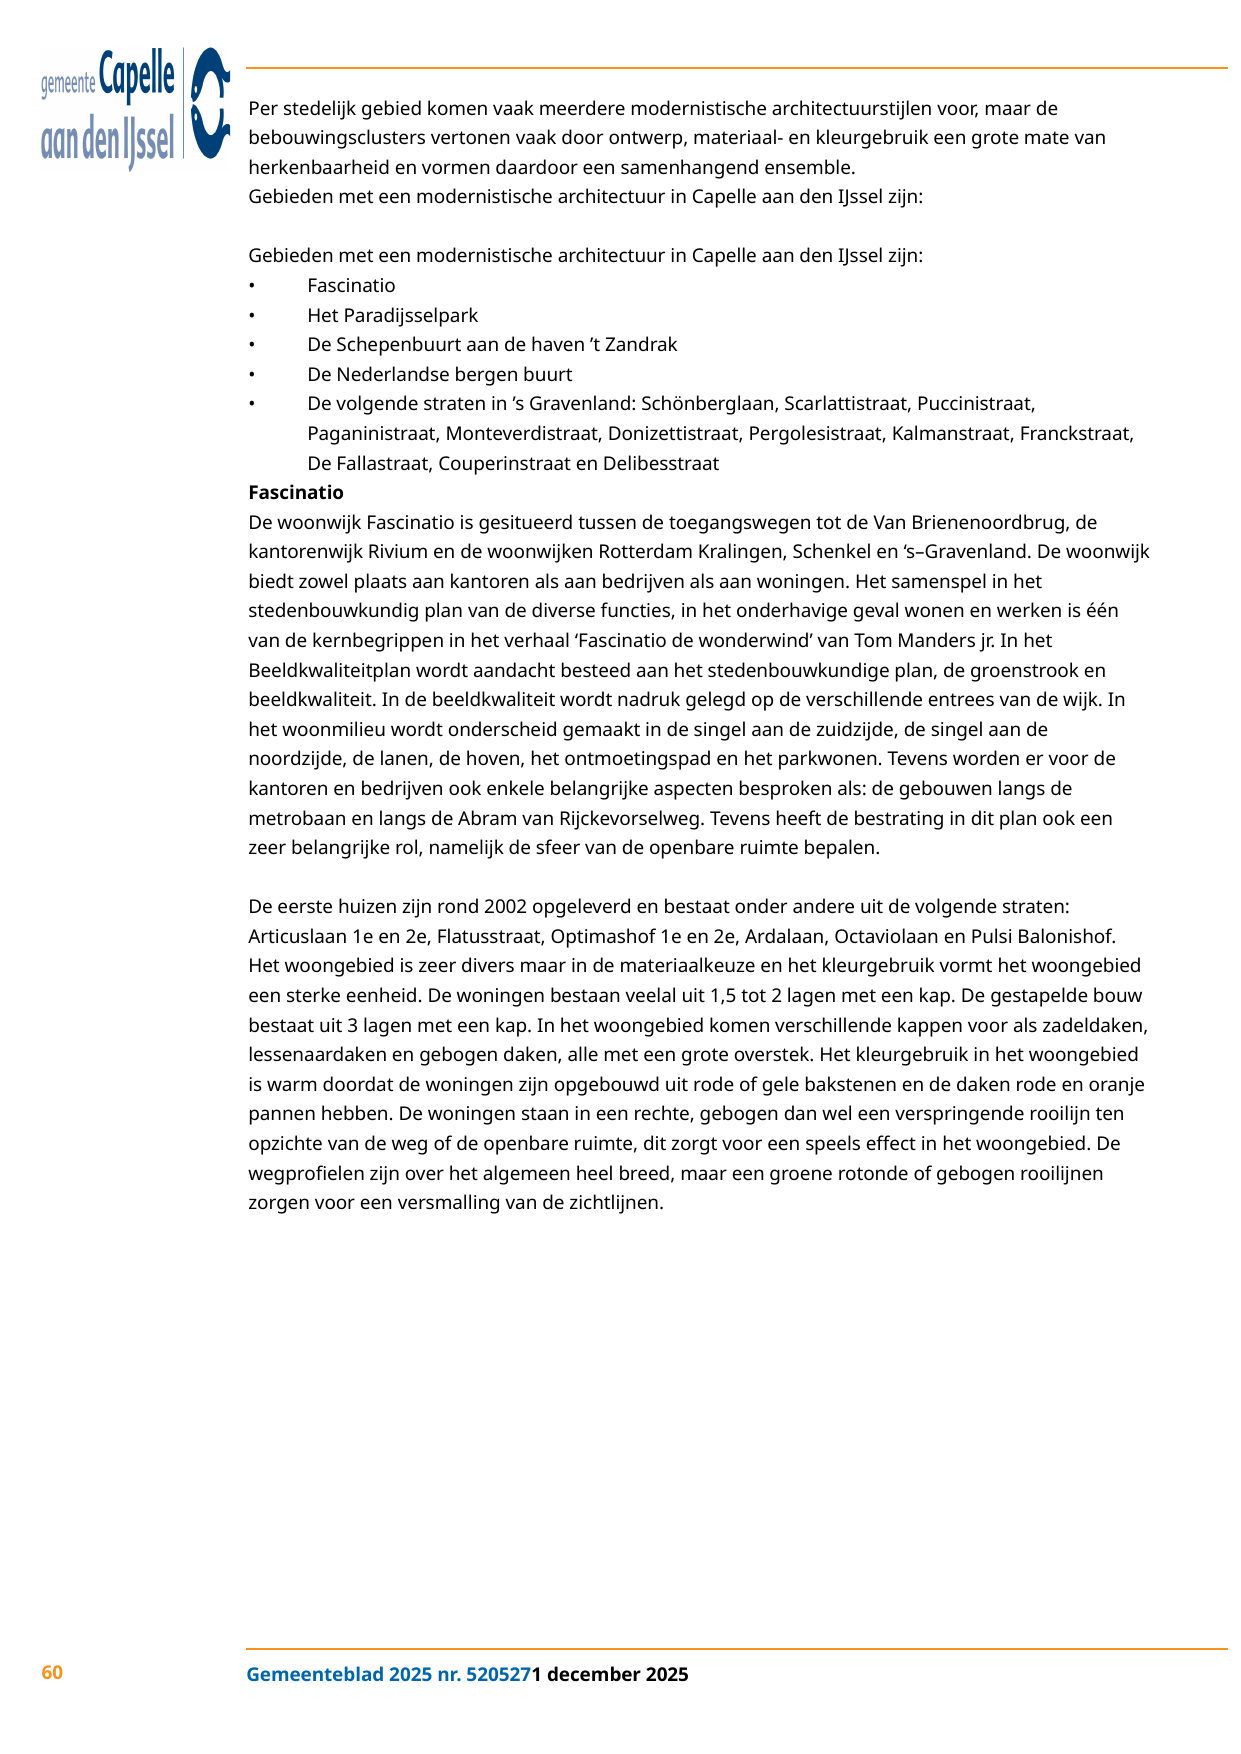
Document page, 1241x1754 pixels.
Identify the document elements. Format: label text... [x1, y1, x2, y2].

text De woonwijk Fascinatio is gesitueerd tussen de toegangswegen tot de Van Brienenoordbrug, de kantorenwijk Rivium en de woonwijken Rotterdam Kralingen, Schenkel en ‘s–Gravenland. De woonwijk biedt zowel plaats aan kantoren als aan bedrijven als aan woningen. Het samenspel in het stedenbouwkundig plan van de diverse functies, in het onderhavige geval wonen en werken is één van de kernbegrippen in het verhaal ‘Fascinatio de wonderwind’ van Tom Manders jr. In het Beeldkwaliteitplan wordt aandacht besteed aan het stedenbouwkundige plan, de groenstrook en beeldkwaliteit. In de beeldkwaliteit wordt nadruk gelegd op de verschillende entrees van de wijk. In het woonmilieu wordt onderscheid gemaakt in de singel aan de zuidzijde, de singel aan de noordzijde, de lanen, de hoven, het ontmoetingspad en het parkwonen. Tevens worden er voor de kantoren en bedrijven ook enkele belangrijke aspecten besproken als: de gebouwen langs de metrobaan en langs de Abram van Rijckevorselweg. Tevens heeft de bestrating in dit plan ook een zeer belangrijke rol, namelijk de sfeer van de openbare ruimte bepalen. [248, 509, 1152, 860]
picture [41, 47, 231, 172]
text Fascinatio [248, 479, 1152, 505]
list Fascinatio [248, 272, 1152, 298]
text Gebieden met een modernistische architectuur in Capelle aan den IJssel zijn: [248, 183, 1152, 209]
list De Nederlandse bergen buurt [248, 361, 1152, 387]
text De eerste huizen zijn rond 2002 opgeleverd en bestaat onder andere uit de volgende straten: Articuslaan 1e en 2e, Flatusstraat, Optimashof 1e en 2e, Ardalaan, Octaviolaan en Pulsi Balonishof. Het woongebied is zeer divers maar in de materiaalkeuze en het kleurgebruik vormt het woongebied een sterke eenheid. De woningen bestaan veelal uit 1,5 tot 2 lagen met een kap. De gestapelde bouw bestaat uit 3 lagen met een kap. In het woongebied komen verschillende kappen voor als zadeldaken, lessenaardaken en gebogen daken, alle met een grote overstek. Het kleurgebruik in het woongebied is warm doordat de woningen zijn opgebouwd uit rode of gele bakstenen en de daken rode en oranje pannen hebben. De woningen staan in een rechte, gebogen dan wel een verspringende rooilijn ten opzichte van de weg of de openbare ruimte, dit zorgt voor een speels effect in het woongebied. De wegprofielen zijn over het algemeen heel breed, maar een groene rotonde of gebogen rooilijnen zorgen voor een versmalling van de zichtlijnen. [248, 893, 1152, 1215]
list De Schepenbuurt aan de haven ’t Zandrak [248, 331, 1152, 357]
list De volgende straten in ’s Gravenland: Schönberglaan, Scarlattistraat, Puccinistraat, Paganinistraat, Monteverdistraat, Donizettistraat, Pergolesistraat, Kalmanstraat, Franckstraat, De Fallastraat, Couperinstraat en Delibesstraat [248, 391, 1152, 476]
text Gebieden met een modernistische architectuur in Capelle aan den IJssel zijn: [248, 243, 1152, 268]
text Per stedelijk gebied komen vaak meerdere modernistische architectuurstijlen voor, maar de bebouwingsclusters vertonen vaak door ontwerp, materiaal- en kleurgebruik een grote mate van herkenbaarheid en vormen daardoor een samenhangend ensemble. [248, 95, 1152, 180]
list Het Paradijsselpark [248, 302, 1152, 328]
